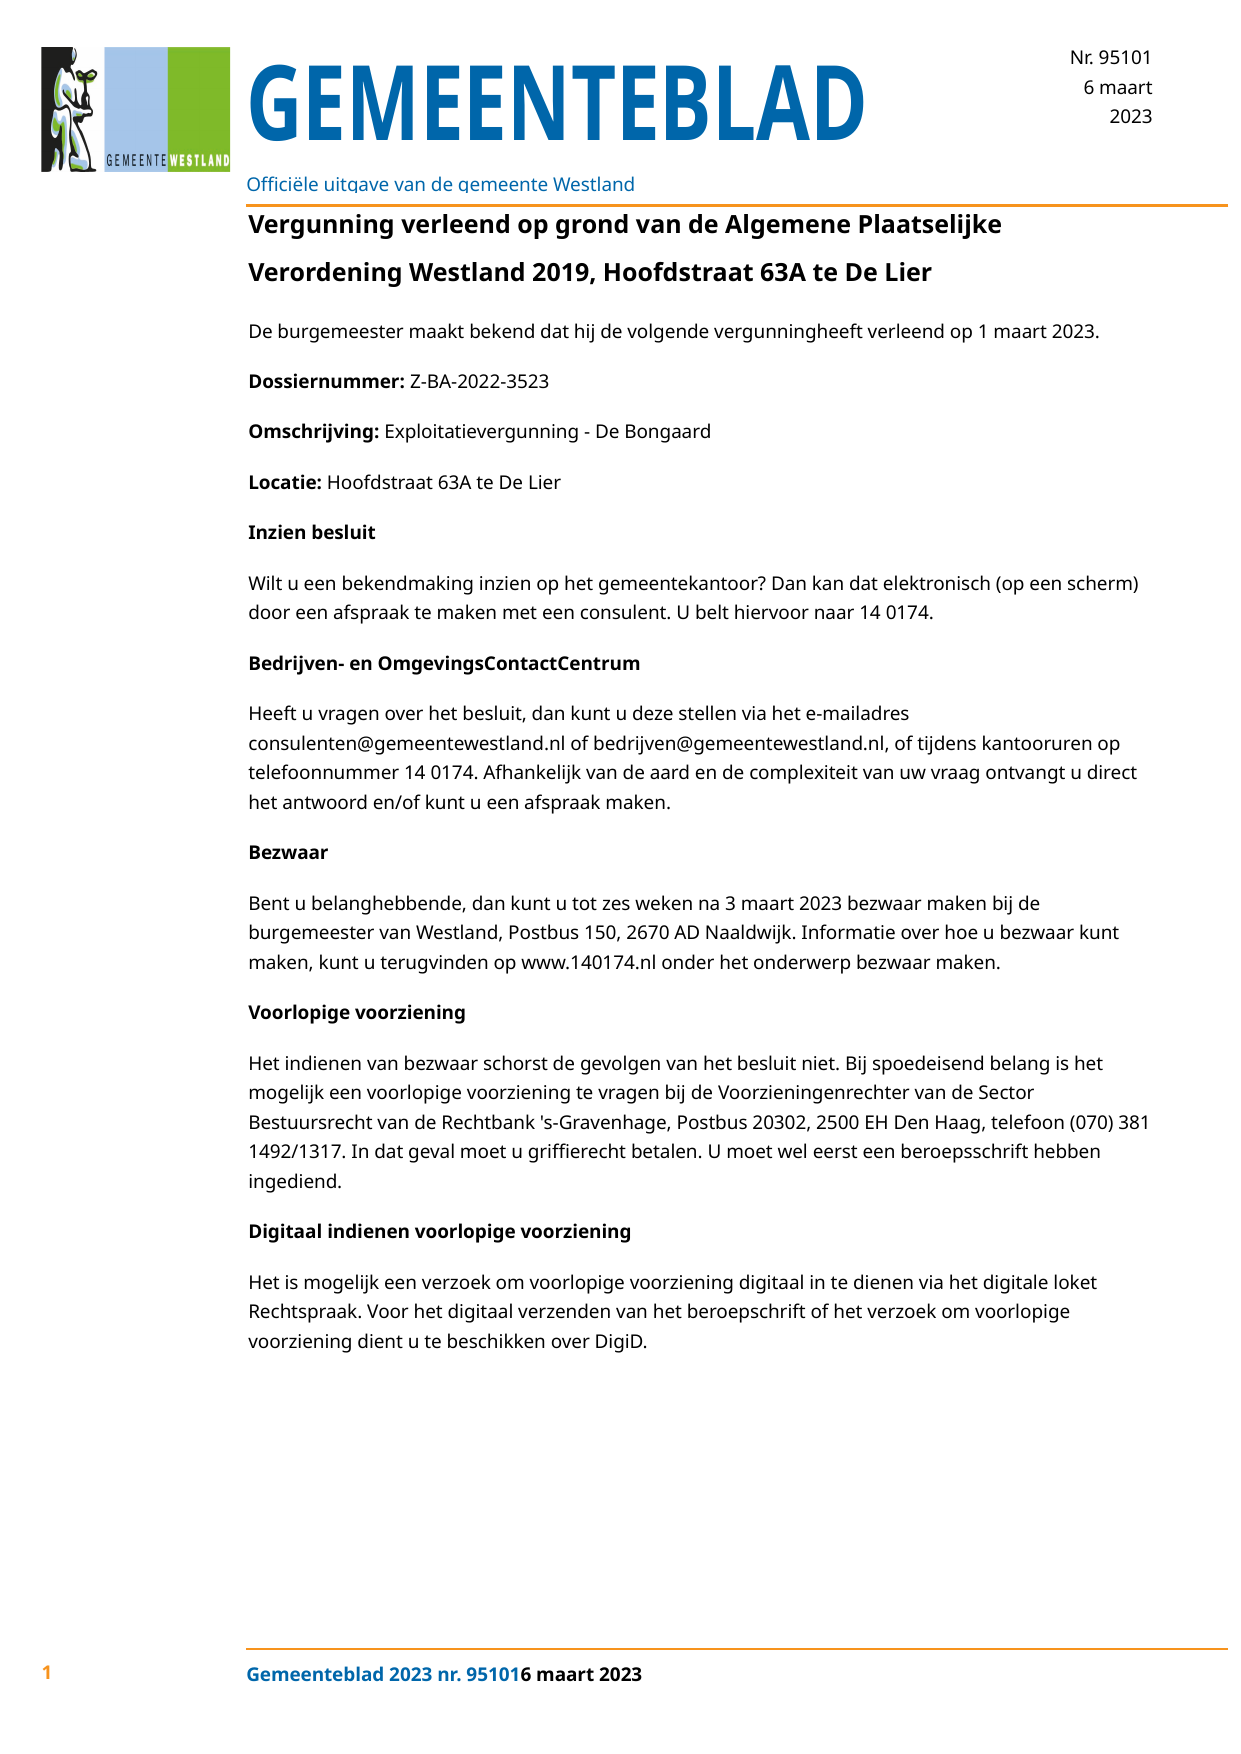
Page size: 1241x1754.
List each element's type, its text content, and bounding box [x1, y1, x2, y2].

text Het is mogelijk een verzoek om voorlopige voorziening digitaal in te dienen via het digitale loket Rechtspraak. Voor het digitaal verzenden van het beroepschrift of het verzoek om voorlopige voorziening dient u te beschikken over DigiD. [248, 1269, 1152, 1354]
text Bent u belanghebbende, dan kunt u tot zes weken na 3 maart 2023 bezwaar maken bij de burgemeester van Westland, Postbus 150, 2670 AD Naaldwijk. Informatie over hoe u bezwaar kunt maken, kunt u terugvinden op www.140174.nl onder het onderwerp bezwaar maken. [248, 890, 1152, 975]
text De burgemeester maakt bekend dat hij de volgende vergunningheeft verleend op 1 maart 2023. [248, 318, 1152, 344]
text Heeft u vragen over het besluit, dan kunt u deze stellen via het e-mailadres consulenten@gemeentewestland.nl of bedrijven@gemeentewestland.nl, of tijdens kantooruren op telefoonnummer 14 0174. Afhankelijk van de aard en de complexiteit van uw vraag ontvangt u direct het antwoord en/of kunt u een afspraak maken. [248, 700, 1152, 815]
text Het indienen van bezwaar schorst de gevolgen van het besluit niet. Bij spoedeisend belang is het mogelijk een voorlopige voorziening te vragen bij de Voorzieningenrechter van de Sector Bestuursrecht van de Rechtbank 's-Gravenhage, Postbus 20302, 2500 EH Den Haag, telefoon (070) 381 1492/1317. In dat geval moet u griffierecht betalen. U moet wel eerst een beroepsschrift hebben ingediend. [248, 1050, 1152, 1194]
text Wilt u een bekendmaking inzien op het gemeentekantoor? Dan kan dat elektronisch (op een scherm) door een afspraak te maken met een consulent. U belt hiervoor naar 14 0174. [248, 570, 1152, 625]
text Locatie: Hoofdstraat 63A te De Lier [248, 469, 1152, 495]
text Bedrijven- en OmgevingsContactCentrum [248, 650, 1152, 676]
text Inzien besluit [248, 519, 1152, 545]
text Omschrijving: Exploitatievergunning - De Bongaard [248, 419, 1152, 444]
text Dossiernummer: Z-BA-2022-3523 [248, 368, 1152, 394]
text Vergunning verleend op grond van de Algemene Plaatselijke Verordening Westland 2019, Hoofdstraat 63A te De Lier [248, 207, 1152, 288]
text Bezwaar [248, 839, 1152, 865]
text Digitaal indienen voorlopige voorziening [248, 1219, 1152, 1244]
text Voorlopige voorziening [248, 999, 1152, 1025]
picture [41, 47, 231, 172]
